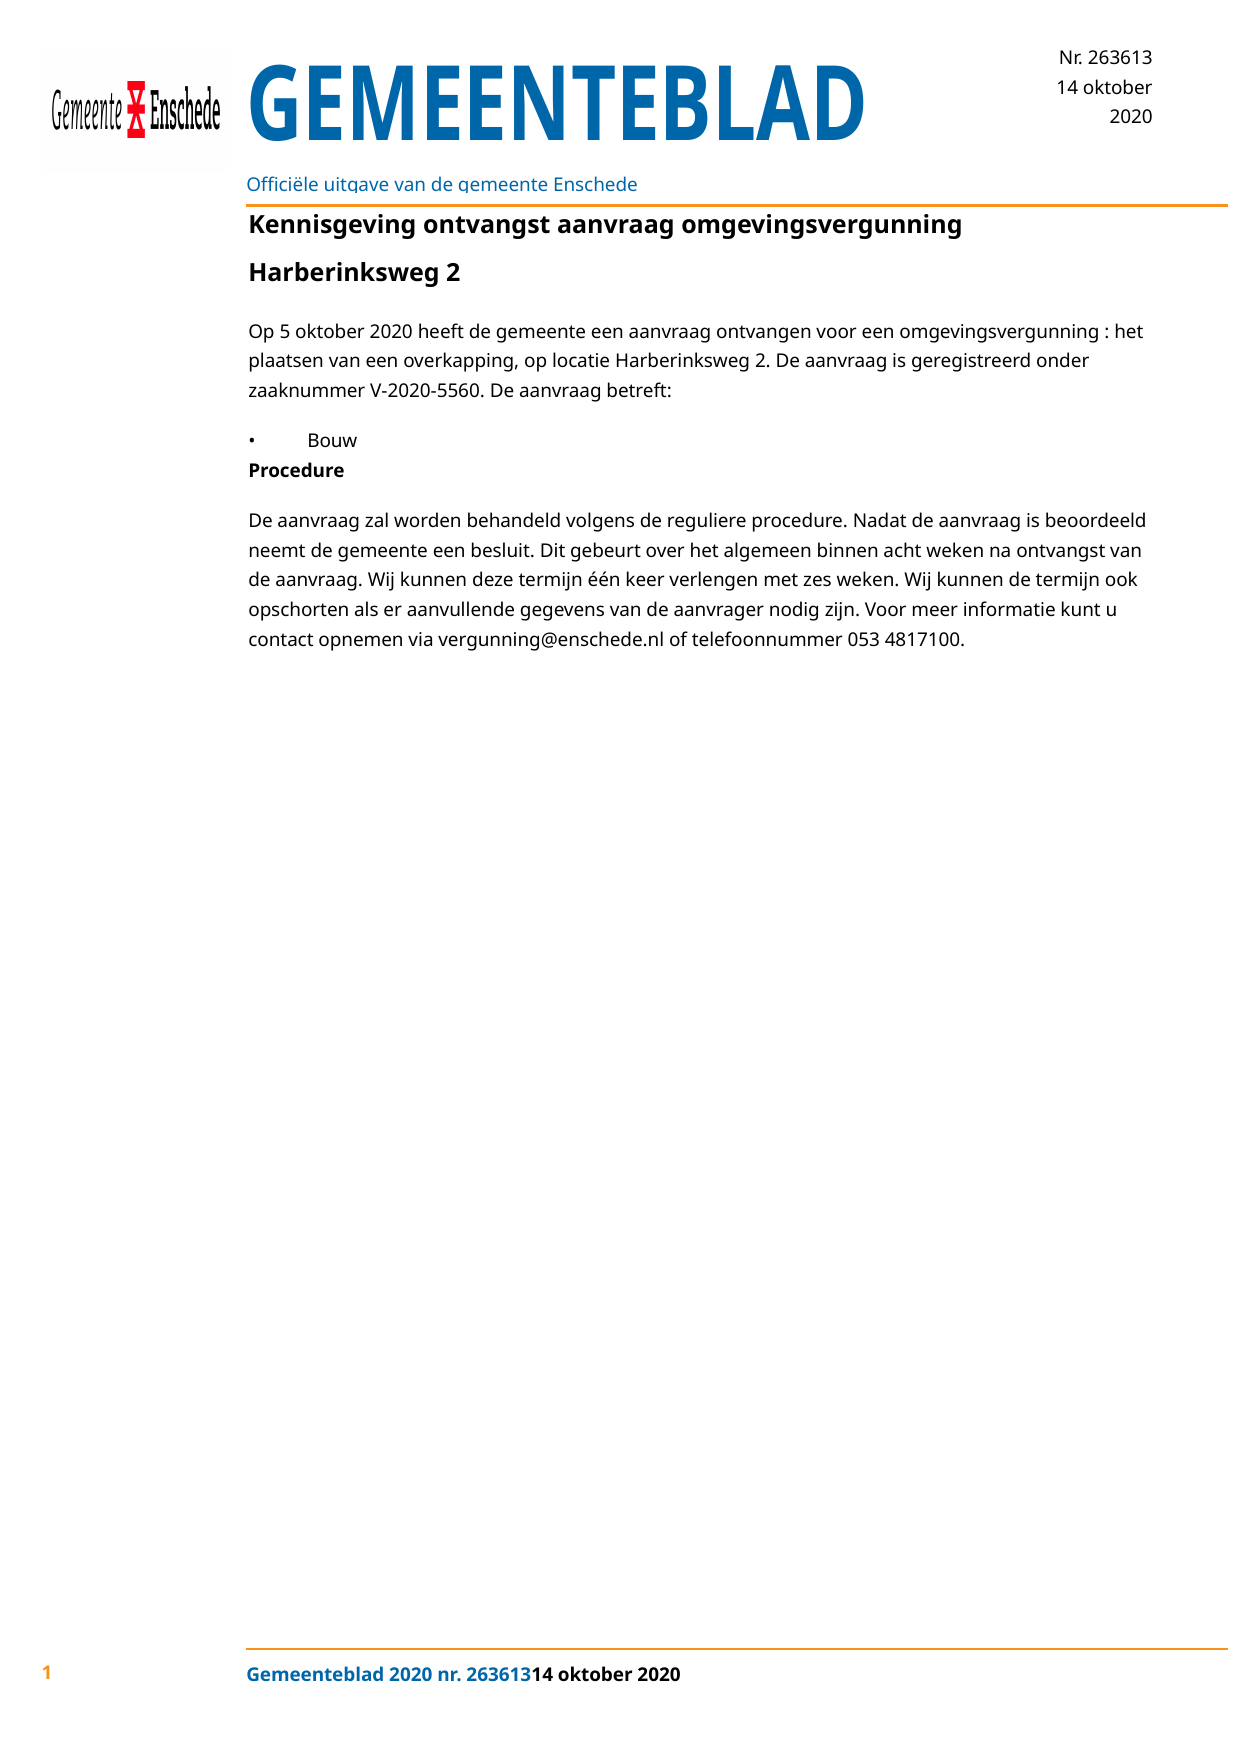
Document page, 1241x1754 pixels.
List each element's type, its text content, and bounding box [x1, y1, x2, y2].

text Kennisgeving ontvangst aanvraag omgevingsvergunning Harberinksweg 2 [248, 207, 1152, 288]
picture [41, 47, 231, 172]
text Op 5 oktober 2020 heeft de gemeente een aanvraag ontvangen voor een omgevingsvergunning : het plaatsen van een overkapping, op locatie Harberinksweg 2. De aanvraag is geregistreerd onder zaaknummer V-2020-5560. De aanvraag betreft: [248, 318, 1152, 403]
text Procedure [248, 457, 1152, 483]
list Bouw [248, 427, 1152, 453]
text De aanvraag zal worden behandeld volgens de reguliere procedure. Nadat de aanvraag is beoordeeld neemt de gemeente een besluit. Dit gebeurt over het algemeen binnen acht weken na ontvangst van de aanvraag. Wij kunnen deze termijn één keer verlengen met zes weken. Wij kunnen de termijn ook opschorten als er aanvullende gegevens van de aanvrager nodig zijn. Voor meer informatie kunt u contact opnemen via vergunning@enschede.nl of telefoonnummer 053 4817100. [248, 507, 1152, 652]
